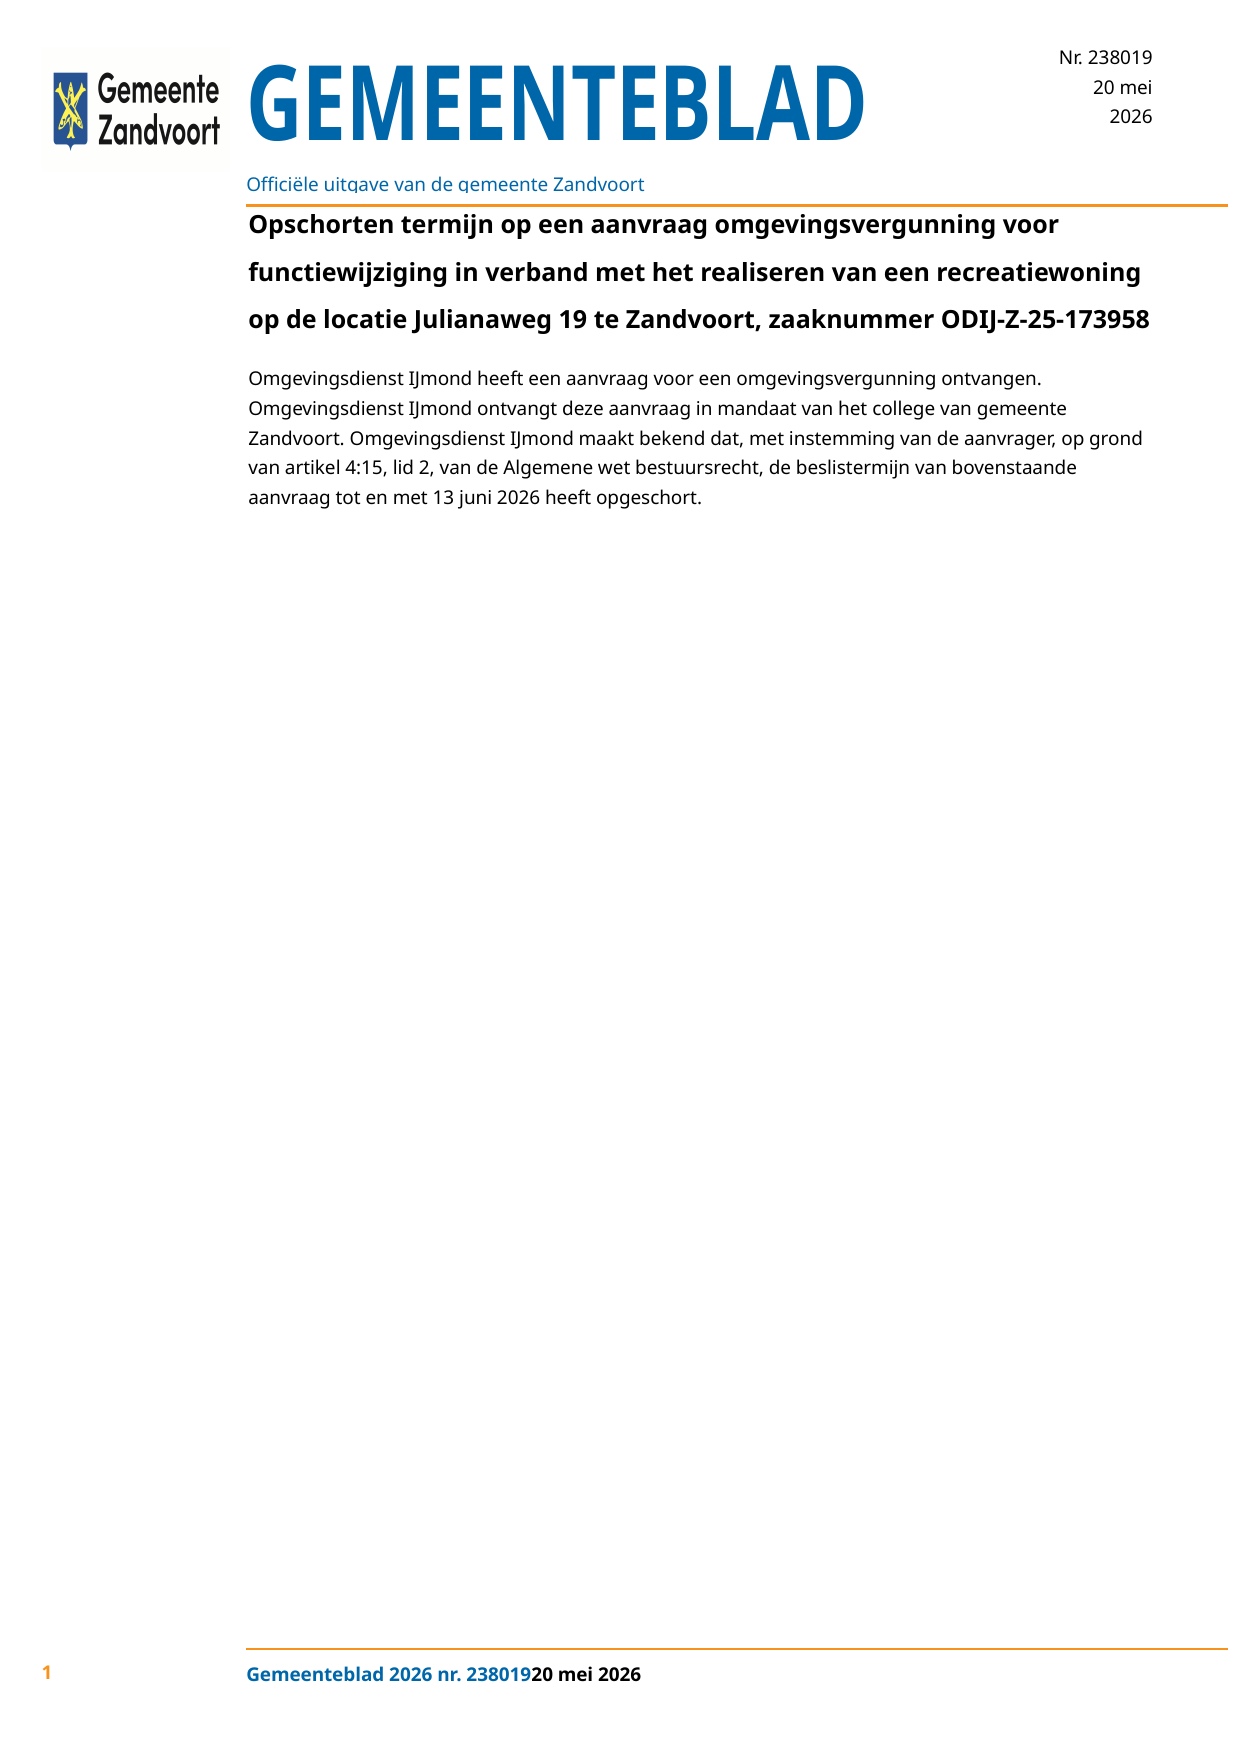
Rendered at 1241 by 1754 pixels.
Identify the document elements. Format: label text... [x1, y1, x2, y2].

text Opschorten termijn op een aanvraag omgevingsvergunning voor functiewijziging in verband met het realiseren van een recreatiewoning op de locatie Julianaweg 19 te Zandvoort, zaaknummer ODIJ-Z-25-173958 [248, 207, 1152, 336]
picture [41, 47, 231, 172]
text Omgevingsdienst IJmond heeft een aanvraag voor een omgevingsvergunning ontvangen. Omgevingsdienst IJmond ontvangt deze aanvraag in mandaat van het college van gemeente Zandvoort. Omgevingsdienst IJmond maakt bekend dat, met instemming van de aanvrager, op grond van artikel 4:15, lid 2, van de Algemene wet bestuursrecht, de beslistermijn van bovenstaande aanvraag tot en met 13 juni 2026 heeft opgeschort. [248, 366, 1152, 509]
